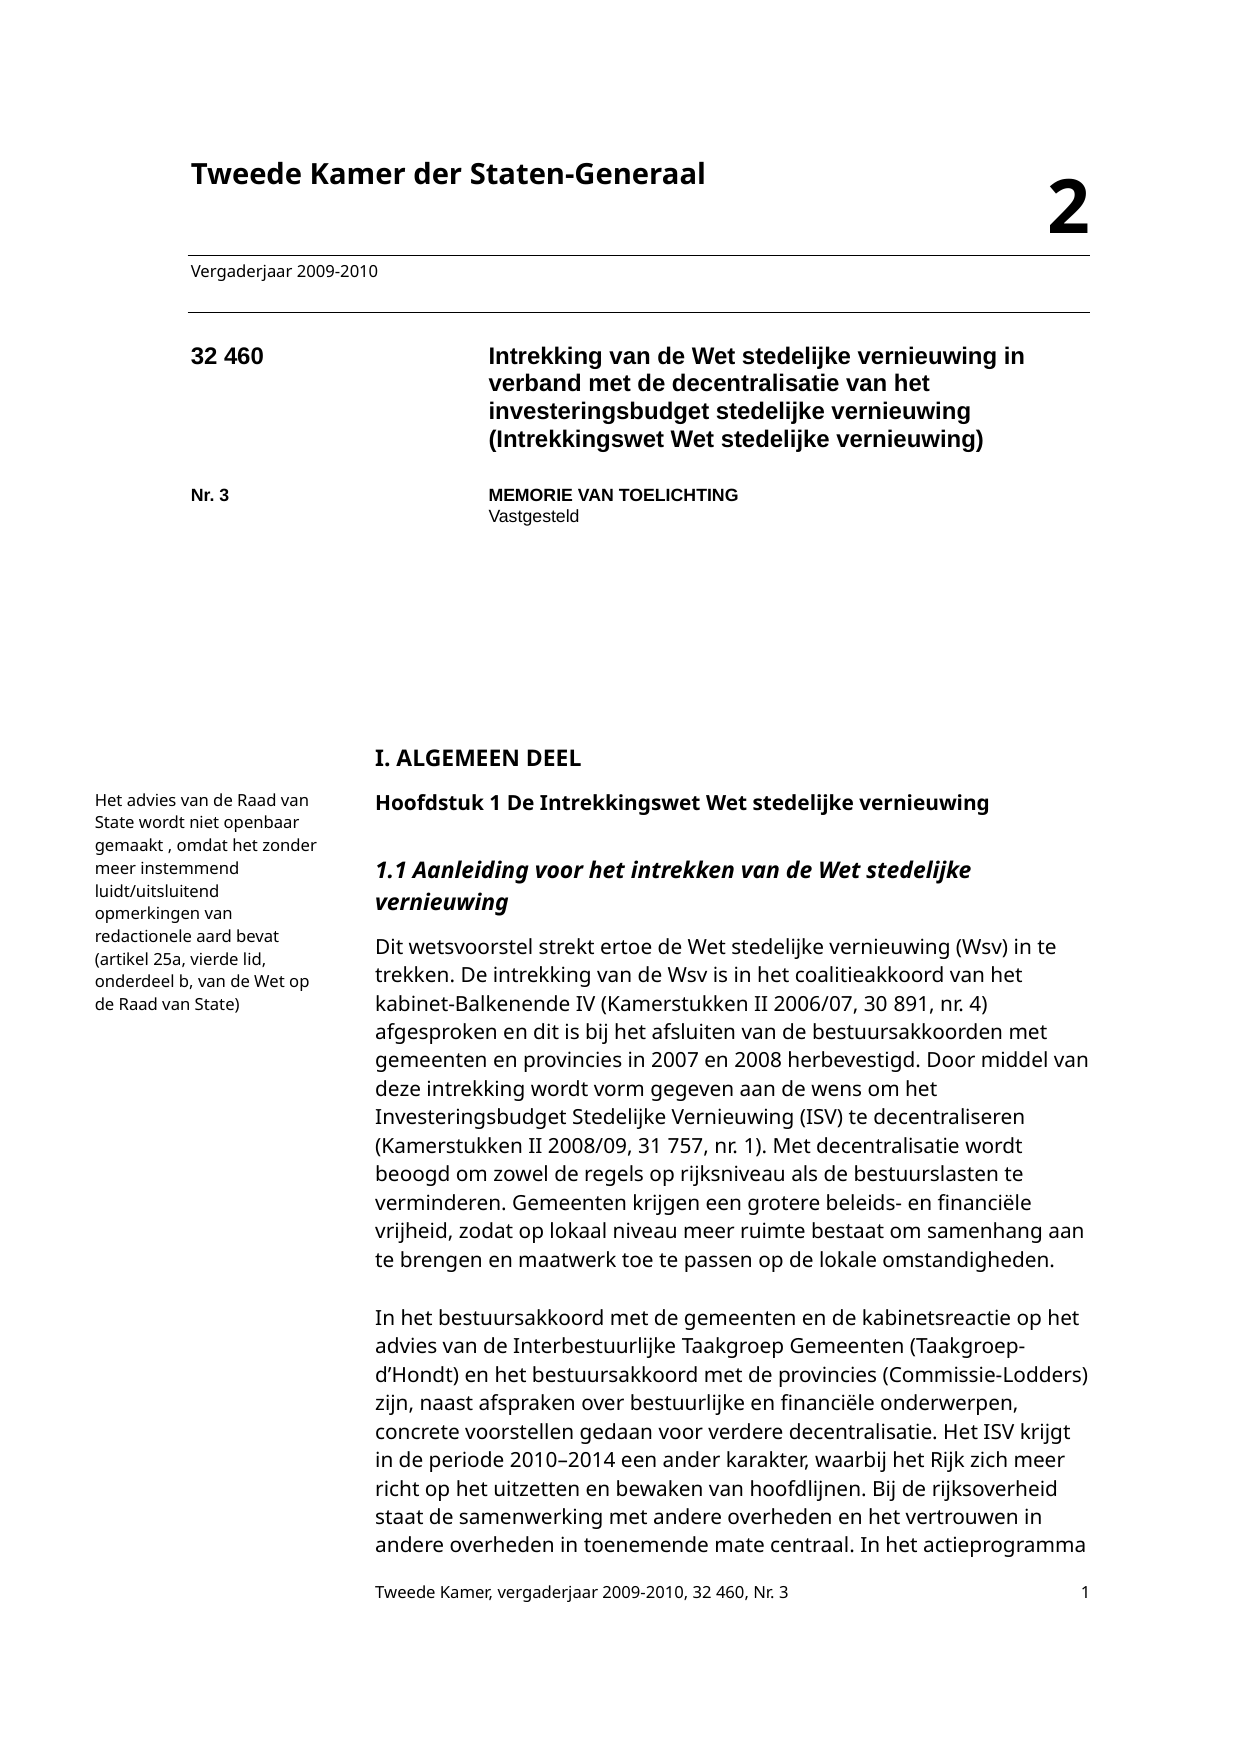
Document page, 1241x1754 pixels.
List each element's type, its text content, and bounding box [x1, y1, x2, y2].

table_cell [485, 313, 1090, 339]
table_cell Intrekking van de Wet stedelijke vernieuwing in verband met de decentralisatie van het investeringsbudget stedelijke vernieuwing (Intrekkingswet Wet stedelijke vernieuwing) [485, 339, 1090, 482]
text In het bestuursakkoord met de gemeenten en de kabinetsreactie op het advies van de Interbestuurlijke Taakgroep Gemeenten (Taakgroep-d’Hondt) en het bestuursakkoord met de provincies (Commissie-Lodders) zijn, naast afspraken over bestuurlijke en financiële onderwerpen, concrete voorstellen gedaan voor verdere decentralisatie. Het ISV krijgt in de periode 2010–2014 een ander karakter, waarbij het Rijk zich meer richt op het uitzetten en bewaken van hoofdlijnen. Bij de rijksoverheid staat de samenwerking met andere overheden en het vertrouwen in andere overheden in toenemende mate centraal. In het actieprogramma [375, 1303, 1090, 1559]
table_cell 32 460 [188, 339, 485, 482]
text Hoofdstuk 1 De Intrekkingswet Wet stedelijke vernieuwing [375, 788, 1090, 817]
table_cell Nr. 3 [188, 482, 485, 601]
table_cell [485, 256, 1090, 312]
table_header Tweede Kamer der Staten-Generaal [188, 150, 909, 255]
table_cell MEMORIE VAN TOELICHTING Vastgesteld [485, 482, 1090, 601]
table_cell [188, 313, 485, 339]
text Het advies van de Raad van State wordt niet openbaar gemaakt , omdat het zonder meer instemmend luidt/uitsluitend opmerkingen van redactionele aard bevat (artikel 25a, vierde lid, onderdeel b, van de Wet op de Raad van State) [94, 788, 328, 1016]
subtitle I. ALGEMEEN DEEL [375, 742, 1090, 773]
subtitle 1.1 Aanleiding voor het intrekken van de Wet stedelijke vernieuwing [375, 854, 1090, 917]
table_header 2 [910, 150, 1090, 255]
table_cell Vergaderjaar 2009-2010 [188, 256, 485, 312]
text Dit wetsvoorstel strekt ertoe de Wet stedelijke vernieuwing (Wsv) in te trekken. De intrekking van de Wsv is in het coalitieakkoord van het kabinet-Balkenende IV (Kamerstukken II 2006/07, 30 891, nr. 4) afgesproken en dit is bij het afsluiten van de bestuursakkoorden met gemeenten en provincies in 2007 en 2008 herbevestigd. Door middel van deze intrekking wordt vorm gegeven aan de wens om het Investeringsbudget Stedelijke Vernieuwing (ISV) te decentraliseren (Kamerstukken II 2008/09, 31 757, nr. 1). Met decentralisatie wordt beoogd om zowel de regels op rijksniveau als de bestuurslasten te verminderen. Gemeenten krijgen een grotere beleids- en financiële vrijheid, zodat op lokaal niveau meer ruimte bestaat om samenhang aan te brengen en maatwerk toe te passen op de lokale omstandigheden. [375, 932, 1090, 1273]
